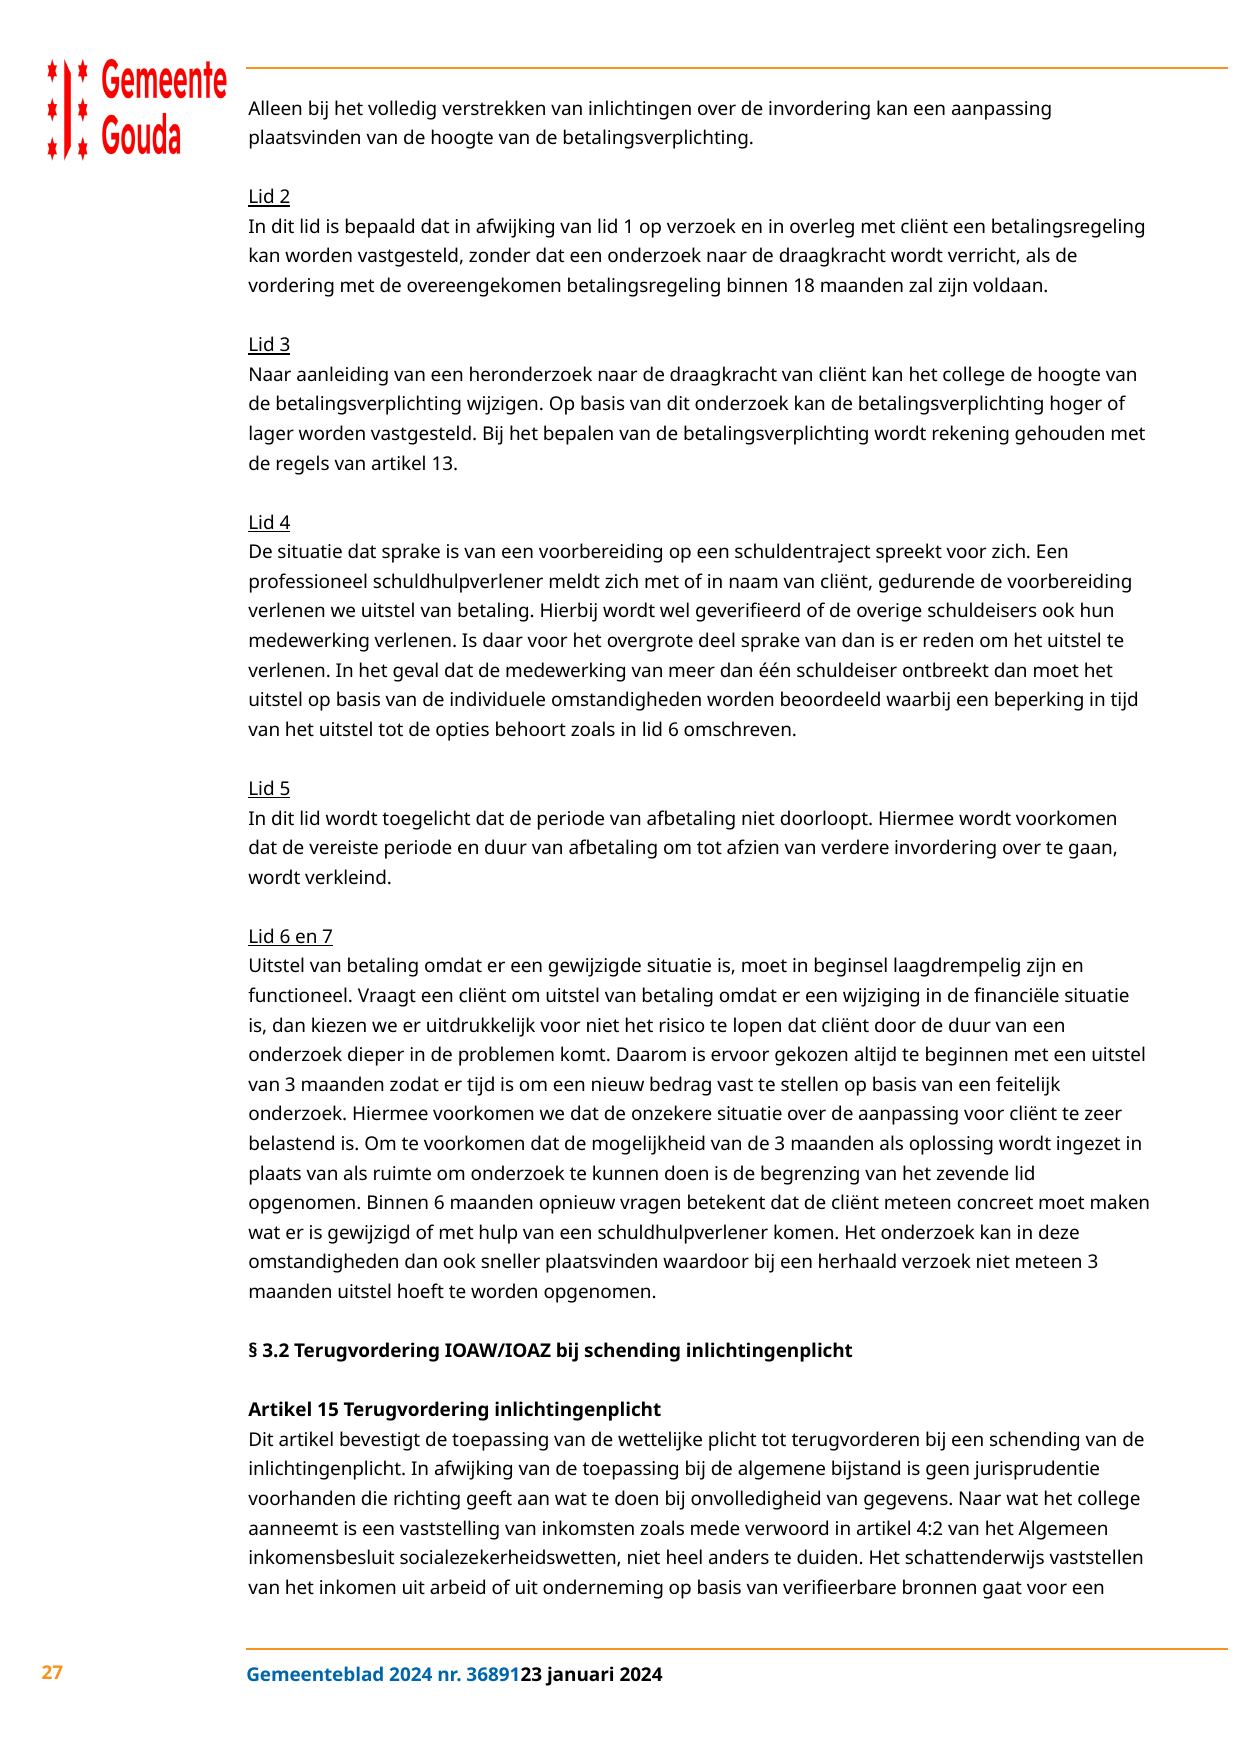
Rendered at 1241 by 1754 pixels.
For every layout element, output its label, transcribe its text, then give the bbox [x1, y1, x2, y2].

text Lid 2 [248, 183, 1152, 209]
text Naar aanleiding van een heronderzoek naar de draagkracht van cliënt kan het college de hoogte van de betalingsverplichting wijzigen. Op basis van dit onderzoek kan de betalingsverplichting hoger of lager worden vastgesteld. Bij het bepalen van de betalingsverplichting wordt rekening gehouden met de regels van artikel 13. [248, 361, 1152, 476]
text Dit artikel bevestigt de toepassing van de wettelijke plicht tot terugvorderen bij een schending van de inlichtingenplicht. In afwijking van de toepassing bij de algemene bijstand is geen jurisprudentie voorhanden die richting geeft aan wat te doen bij onvolledigheid van gegevens. Naar wat het college aanneemt is een vaststelling van inkomsten zoals mede verwoord in artikel 4:2 van het Algemeen inkomensbesluit socialezekerheidswetten, niet heel anders te duiden. Het schattenderwijs vaststellen van het inkomen uit arbeid of uit onderneming op basis van verifieerbare bronnen gaat voor een [248, 1426, 1152, 1600]
text In dit lid is bepaald dat in afwijking van lid 1 op verzoek en in overleg met cliënt een betalingsregeling kan worden vastgesteld, zonder dat een onderzoek naar de draagkracht wordt verricht, als de vordering met de overeengekomen betalingsregeling binnen 18 maanden zal zijn voldaan. [248, 213, 1152, 298]
text De situatie dat sprake is van een voorbereiding op een schuldentraject spreekt voor zich. Een professioneel schuldhulpverlener meldt zich met of in naam van cliënt, gedurende de voorbereiding verlenen we uitstel van betaling. Hierbij wordt wel geverifieerd of de overige schuldeisers ook hun medewerking verlenen. Is daar voor het overgrote deel sprake van dan is er reden om het uitstel te verlenen. In het geval dat de medewerking van meer dan één schuldeiser ontbreekt dan moet het uitstel op basis van de individuele omstandigheden worden beoordeeld waarbij een beperking in tijd van het uitstel tot de opties behoort zoals in lid 6 omschreven. [248, 538, 1152, 742]
text § 3.2 Terugvordering IOAW/IOAZ bij schending inlichtingenplicht [248, 1337, 1152, 1363]
text Alleen bij het volledig verstrekken van inlichtingen over de invordering kan een aanpassing plaatsvinden van de hoogte van de betalingsverplichting. [248, 95, 1152, 150]
text Lid 5 [248, 775, 1152, 801]
text Uitstel van betaling omdat er een gewijzigde situatie is, moet in beginsel laagdrempelig zijn en functioneel. Vraagt een cliënt om uitstel van betaling omdat er een wijziging in de financiële situatie is, dan kiezen we er uitdrukkelijk voor niet het risico te lopen dat cliënt door de duur van een onderzoek dieper in de problemen komt. Daarom is ervoor gekozen altijd te beginnen met een uitstel van 3 maanden zodat er tijd is om een nieuw bedrag vast te stellen op basis van een feitelijk onderzoek. Hiermee voorkomen we dat de onzekere situatie over de aanpassing voor cliënt te zeer belastend is. Om te voorkomen dat de mogelijkheid van de 3 maanden als oplossing wordt ingezet in plaats van als ruimte om onderzoek te kunnen doen is de begrenzing van het zevende lid opgenomen. Binnen 6 maanden opnieuw vragen betekent dat de cliënt meteen concreet moet maken wat er is gewijzigd of met hulp van een schuldhulpverlener komen. Het onderzoek kan in deze omstandigheden dan ook sneller plaatsvinden waardoor bij een herhaald verzoek niet meteen 3 maanden uitstel hoeft te worden opgenomen. [248, 953, 1152, 1304]
text Lid 4 [248, 509, 1152, 535]
picture [41, 47, 231, 172]
text Lid 3 [248, 331, 1152, 357]
text Lid 6 en 7 [248, 923, 1152, 949]
text Artikel 15 Terugvordering inlichtingenplicht [248, 1396, 1152, 1422]
text In dit lid wordt toegelicht dat de periode van afbetaling niet doorloopt. Hiermee wordt voorkomen dat de vereiste periode en duur van afbetaling om tot afzien van verdere invordering over te gaan, wordt verkleind. [248, 805, 1152, 890]
